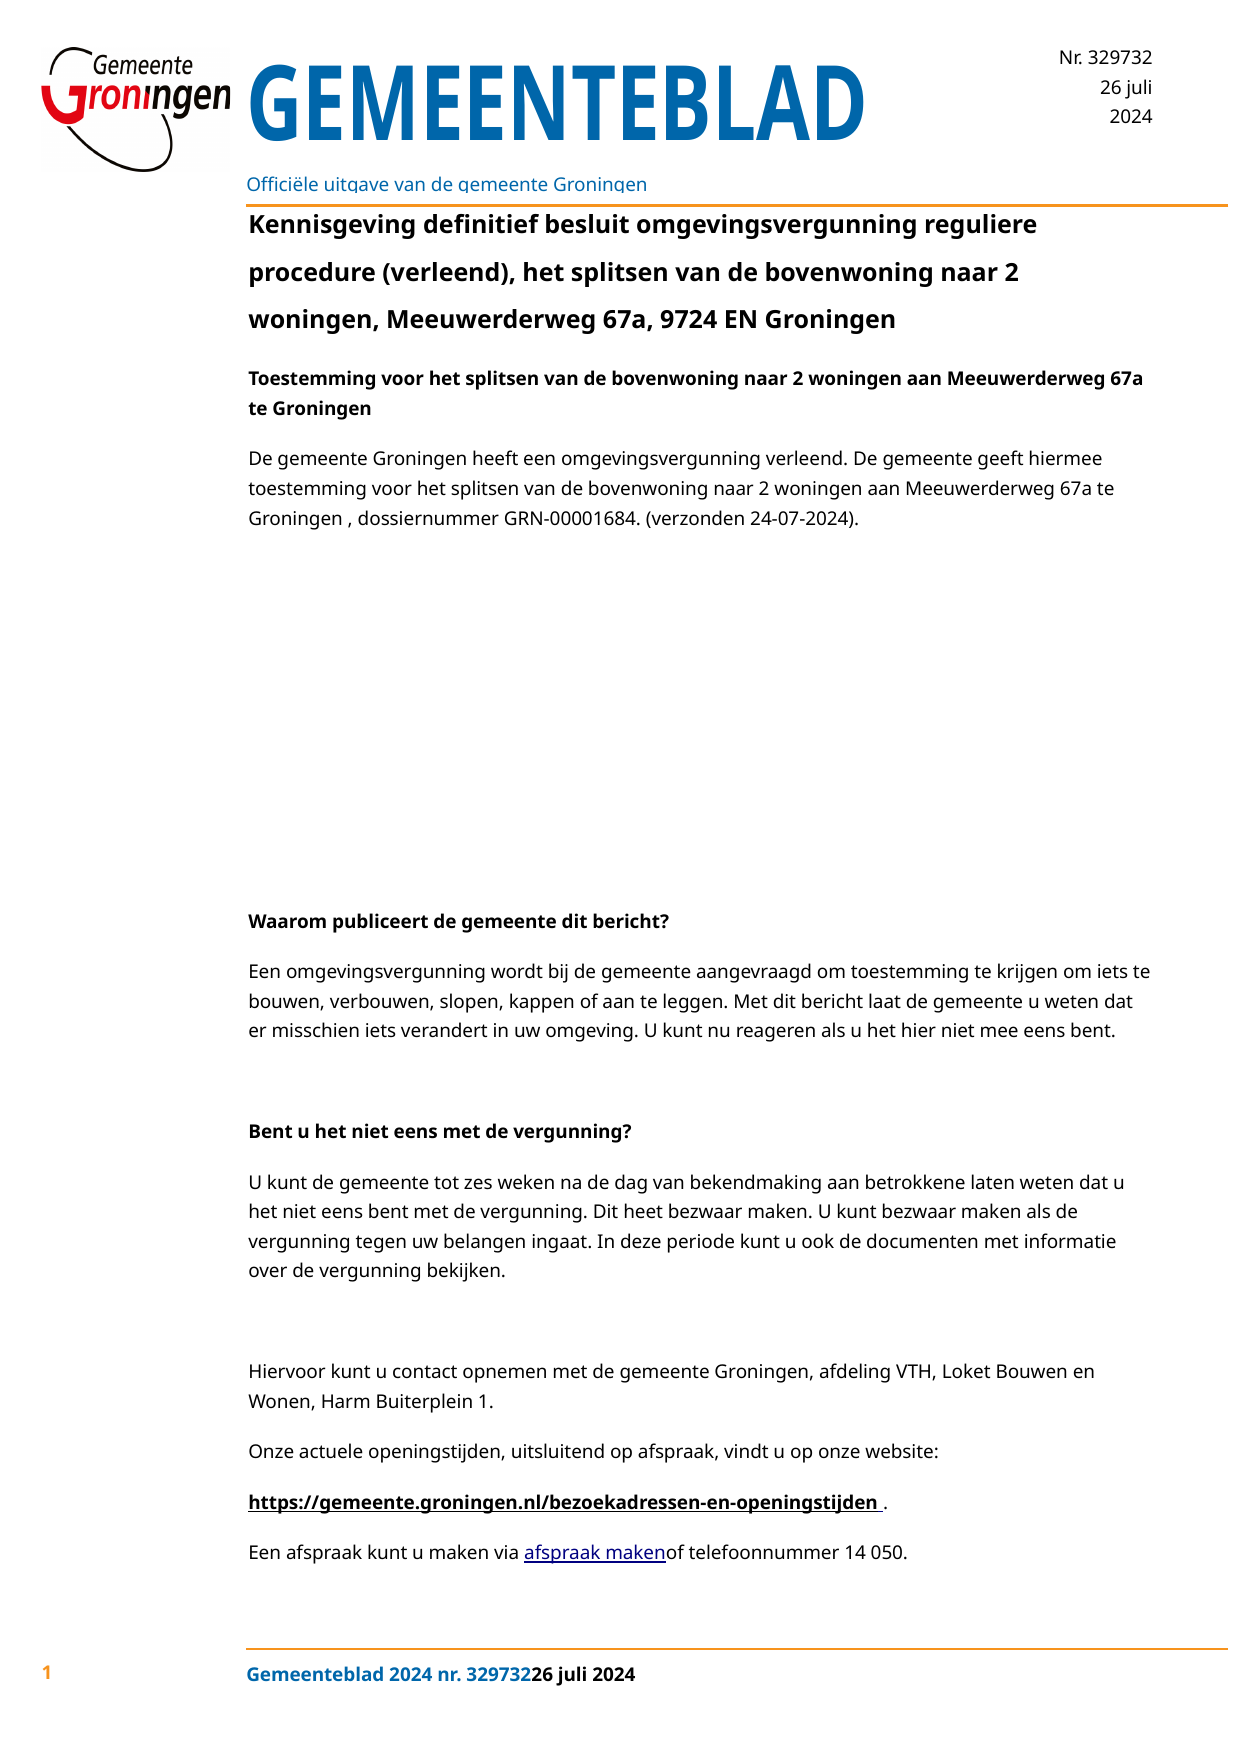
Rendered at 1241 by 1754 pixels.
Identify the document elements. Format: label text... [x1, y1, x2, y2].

text Waarom publiceert de gemeente dit bericht? [248, 908, 1152, 934]
text Bent u het niet eens met de vergunning? [248, 1118, 1152, 1144]
text Kennisgeving definitief besluit omgevingsvergunning reguliere procedure (verleend), het splitsen van de bovenwoning naar 2 woningen, Meeuwerderweg 67a, 9724 EN Groningen [248, 207, 1152, 336]
text Onze actuele openingstijden, uitsluitend op afspraak, vindt u op onze website: [248, 1438, 1152, 1464]
text Een afspraak kunt u maken via afspraak makenof telefoonnummer 14 050. [248, 1539, 1152, 1565]
text https://gemeente.groningen.nl/bezoekadressen-en-openingstijden . [248, 1489, 1152, 1514]
text Een omgevingsvergunning wordt bij de gemeente aangevraagd om toestemming te krijgen om iets te bouwen, verbouwen, slopen, kappen of aan te leggen. Met dit bericht laat de gemeente u weten dat er misschien iets verandert in uw omgeving. U kunt nu reageren als u het hier niet mee eens bent. [248, 958, 1152, 1043]
text De gemeente Groningen heeft een omgevingsvergunning verleend. De gemeente geeft hiermee toestemming voor het splitsen van de bovenwoning naar 2 woningen aan Meeuwerderweg 67a te Groningen , dossiernummer GRN-00001684. (verzonden 24-07-2024). [248, 446, 1152, 530]
text U kunt de gemeente tot zes weken na de dag van bekendmaking aan betrokkene laten weten dat u het niet eens bent met de vergunning. Dit heet bezwaar maken. U kunt bezwaar maken als de vergunning tegen uw belangen ingaat. In deze periode kunt u ook de documenten met informatie over de vergunning bekijken. [248, 1169, 1152, 1283]
text Toestemming voor het splitsen van de bovenwoning naar 2 woningen aan Meeuwerderweg 67a te Groningen [248, 366, 1152, 421]
text Hiervoor kunt u contact opnemen met de gemeente Groningen, afdeling VTH, Loket Bouwen en Wonen, Harm Buiterplein 1. [248, 1358, 1152, 1414]
picture [41, 47, 231, 172]
